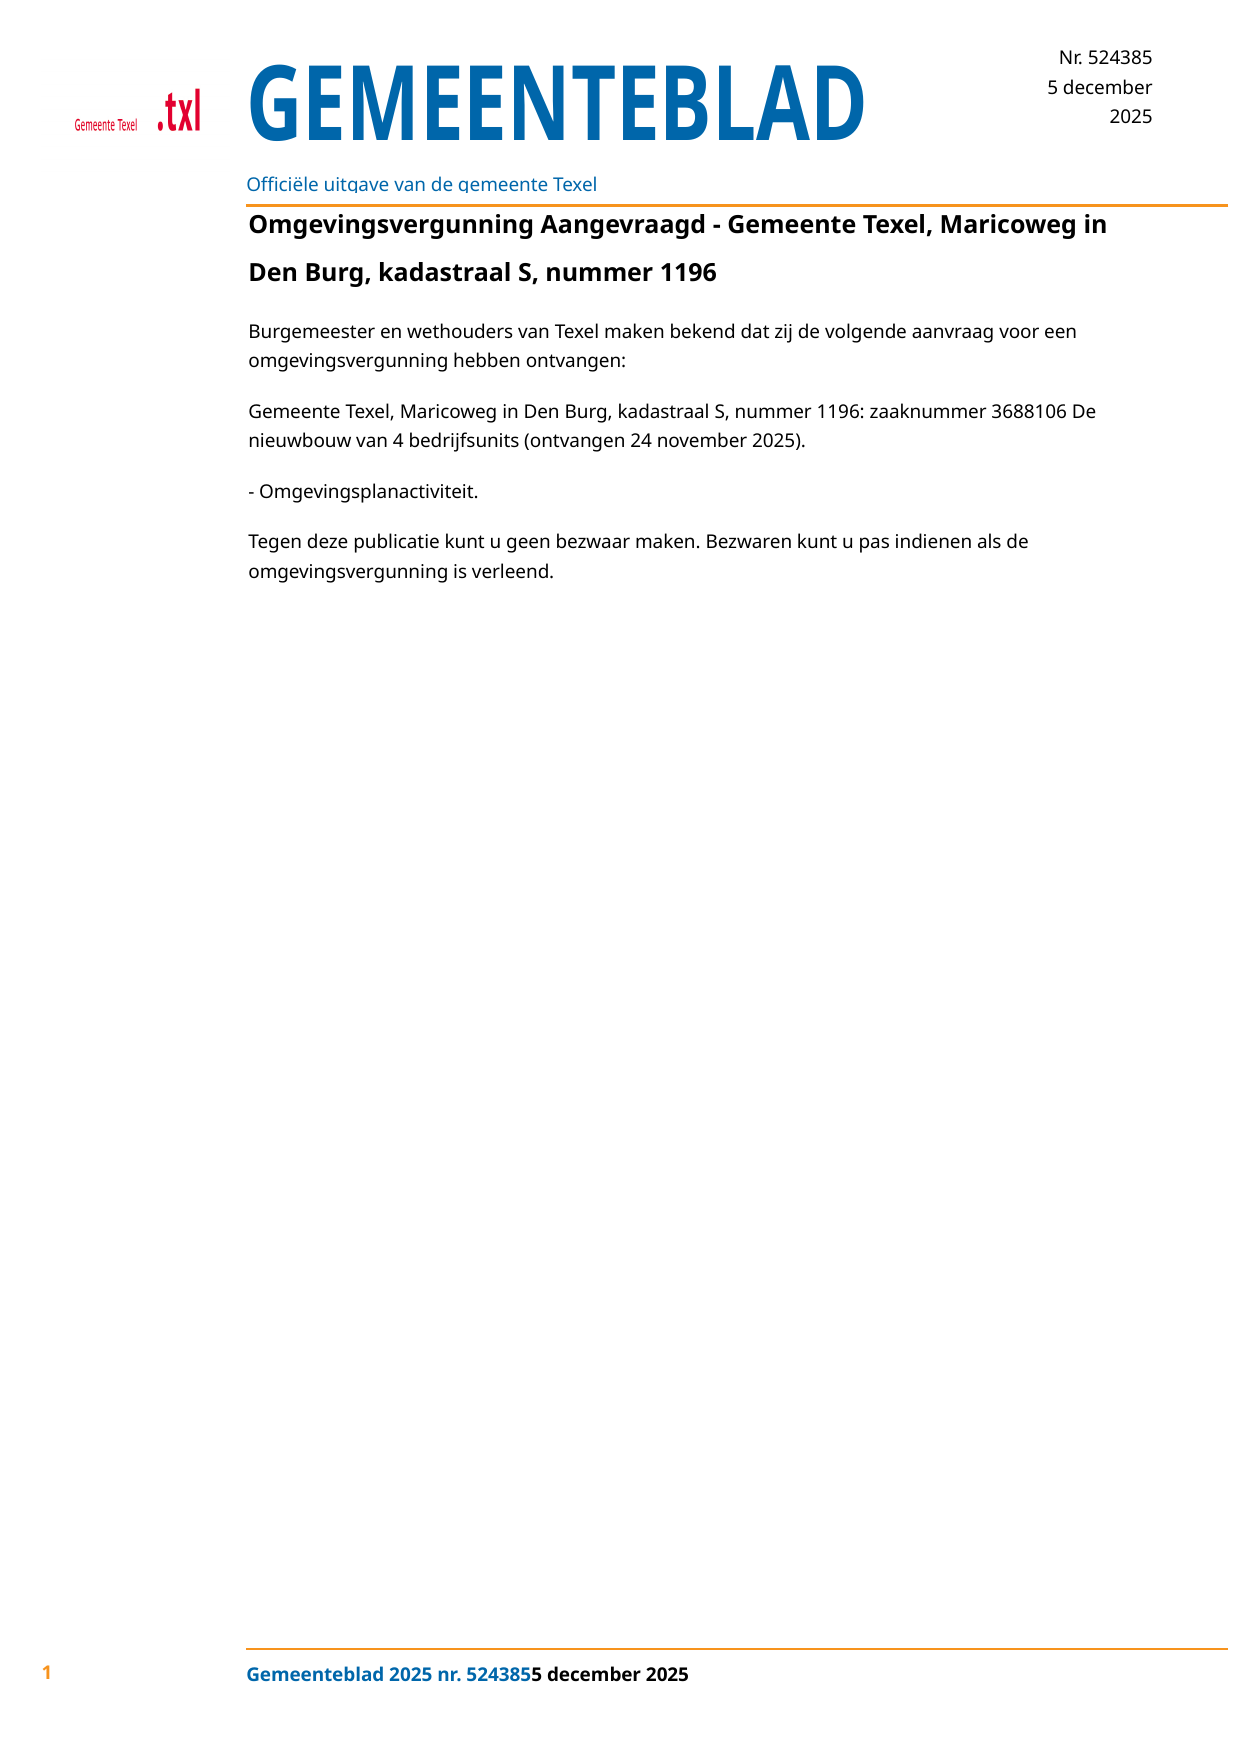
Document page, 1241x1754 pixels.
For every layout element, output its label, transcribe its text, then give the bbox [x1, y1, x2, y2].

text Tegen deze publicatie kunt u geen bezwaar maken. Bezwaren kunt u pas indienen als de omgevingsvergunning is verleend. [248, 528, 1152, 584]
text Burgemeester en wethouders van Texel maken bekend dat zij de volgende aanvraag voor een omgevingsvergunning hebben ontvangen: [248, 318, 1152, 373]
text Gemeente Texel, Maricoweg in Den Burg, kadastraal S, nummer 1196: zaaknummer 3688106 De nieuwbouw van 4 bedrijfsunits (ontvangen 24 november 2025). [248, 398, 1152, 453]
text Omgevingsvergunning Aangevraagd - Gemeente Texel, Maricoweg in Den Burg, kadastraal S, nummer 1196 [248, 207, 1152, 288]
picture [41, 47, 231, 172]
text - Omgevingsplanactiviteit. [248, 478, 1152, 504]
